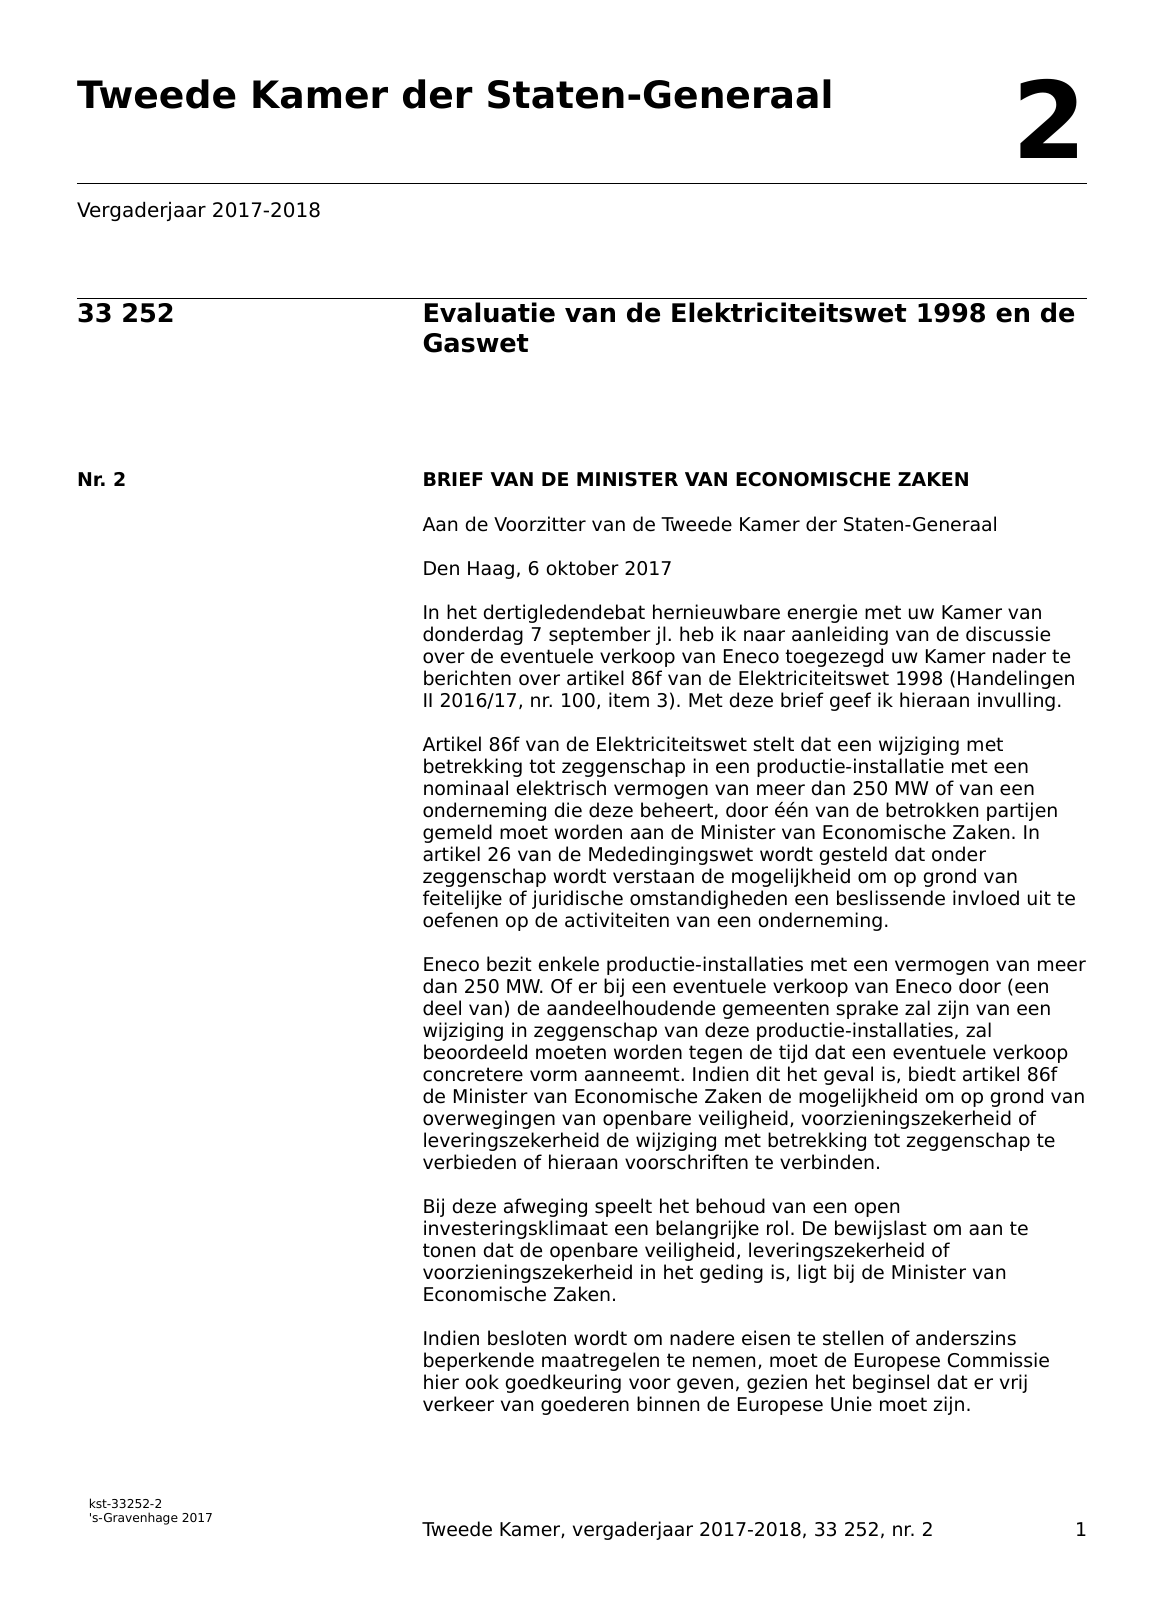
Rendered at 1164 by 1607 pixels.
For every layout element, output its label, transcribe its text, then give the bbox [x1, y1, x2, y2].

text kst-33252-2 [88, 1497, 323, 1511]
subtitle 33 252 Evaluatie van de Elektriciteitswet 1998 en de Gaswet [77, 299, 1087, 358]
text Indien besloten wordt om nadere eisen te stellen of anderszins beperkende maatregelen te nemen, moet de Europese Commissie hier ook goedkeuring voor geven, gezien het beginsel dat er vrij verkeer van goederen binnen de Europese Unie moet zijn. [422, 1328, 1087, 1416]
text Den Haag, 6 oktober 2017 [422, 558, 1087, 580]
text Artikel 86f van de Elektriciteitswet stelt dat een wijziging met betrekking tot zeggenschap in een productie-installatie met een nominaal elektrisch vermogen van meer dan 250 MW of van een onderneming die deze beheert, door één van de betrokken partijen gemeld moet worden aan de Minister van Economische Zaken. In artikel 26 van de Mededingingswet wordt gesteld dat onder zeggenschap wordt verstaan de mogelijkheid om op grond van feitelijke of juridische omstandigheden een beslissende invloed uit te oefenen op de activiteiten van een onderneming. [422, 734, 1087, 932]
text Eneco bezit enkele productie-installaties met een vermogen van meer dan 250 MW. Of er bij een eventuele verkoop van Eneco door (een deel van) de aandeelhoudende gemeenten sprake zal zijn van een wijziging in zeggenschap van deze productie-installaties, zal beoordeeld moeten worden tegen de tijd dat een eventuele verkoop concretere vorm aanneemt. Indien dit het geval is, biedt artikel 86f de Minister van Economische Zaken de mogelijkheid om op grond van overwegingen van openbare veiligheid, voorzieningszekerheid of leveringszekerheid de wijziging met betrekking tot zeggenschap te verbieden of hieraan voorschriften te verbinden. [422, 954, 1087, 1174]
text Aan de Voorzitter van de Tweede Kamer der Staten-Generaal [422, 513, 1087, 536]
text In het dertigledendebat hernieuwbare energie met uw Kamer van donderdag 7 september jl. heb ik naar aanleiding van de discussie over de eventuele verkoop van Eneco toegezegd uw Kamer nader te berichten over artikel 86f van de Elektriciteitswet 1998 (Handelingen II 2016/17, nr. 100, item 3). Met deze brief geef ik hieraan invulling. [422, 602, 1087, 712]
table_header 2 [886, 59, 1087, 183]
subtitle Nr. 2 BRIEF VAN DE MINISTER VAN ECONOMISCHE ZAKEN [77, 469, 1087, 491]
text 's-Gravenhage 2017 [88, 1511, 323, 1525]
table_header Tweede Kamer der Staten-Generaal [77, 59, 886, 183]
text Bij deze afweging speelt het behoud van een open investeringsklimaat een belangrijke rol. De bewijslast om aan te tonen dat de openbare veiligheid, leveringszekerheid of voorzieningszekerheid in het geding is, ligt bij de Minister van Economische Zaken. [422, 1196, 1087, 1306]
table_cell Vergaderjaar 2017-2018 [77, 184, 1087, 298]
